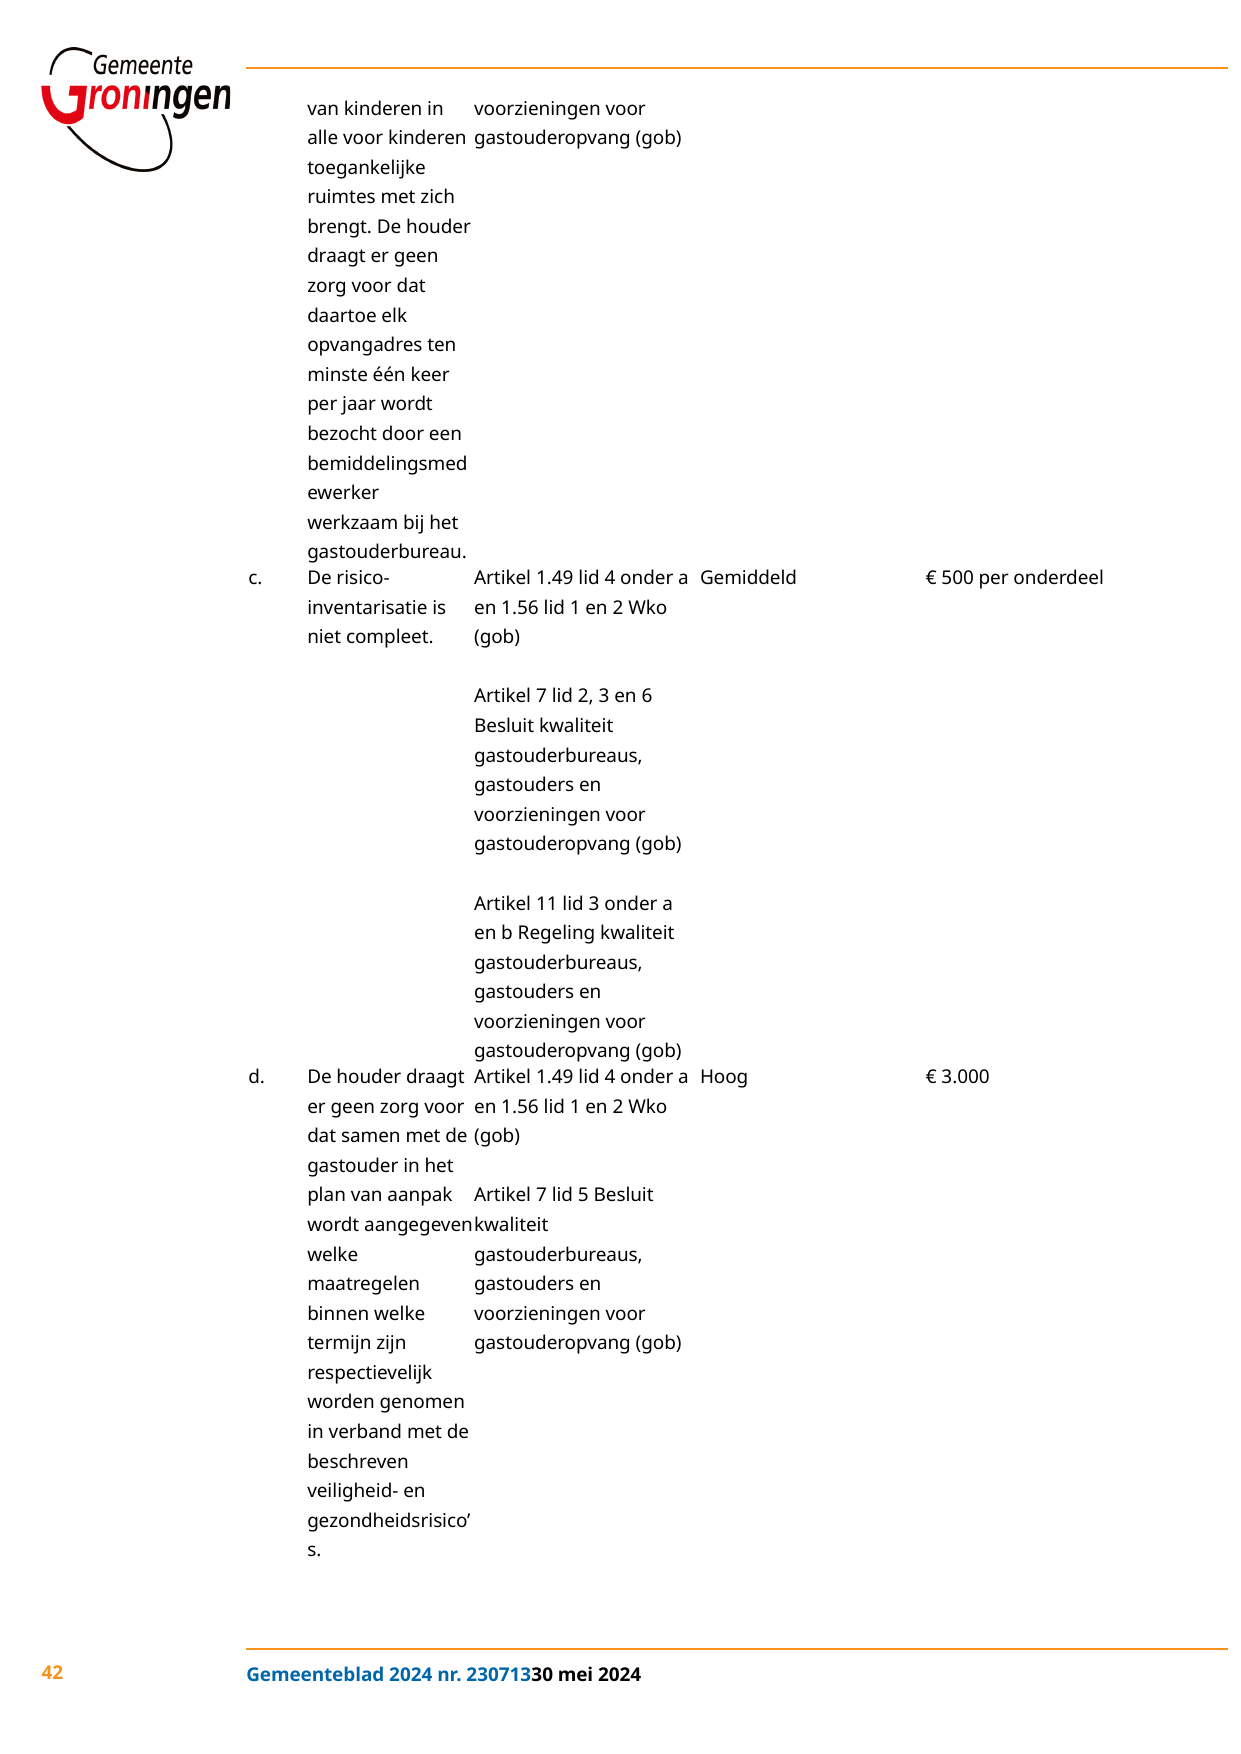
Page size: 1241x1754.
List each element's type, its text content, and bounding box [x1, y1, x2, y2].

table_cell De risico-inventarisatie is niet compleet. [248, 564, 474, 1063]
table_cell € 3.000 [926, 1063, 1152, 1562]
table_cell [926, 95, 1152, 564]
table_cell € 500 per onderdeel [926, 564, 1152, 1063]
picture [41, 47, 231, 172]
table_cell Gemiddeld [700, 564, 926, 1063]
table_cell Artikel 1.49 lid 4 onder a en 1.56 lid 1 en 2 Wko (gob) Artikel 7 lid 2, 3 en 6 Besluit kwaliteit gastouderbureaus, gastouders en voorzieningen voor gastouderopvang (gob) Artikel 11 lid 3 onder a en b Regeling kwaliteit gastouderbureaus, gastouders en voorzieningen voor gastouderopvang (gob) [474, 564, 700, 1063]
table_cell voorzieningen voor gastouderopvang (gob) [474, 95, 700, 564]
table_cell van kinderen in alle voor kinderen toegankelijke ruimtes met zich brengt. De houder draagt er geen zorg voor dat daartoe elk opvangadres ten minste één keer per jaar wordt bezocht door een bemiddelingsmedewerker werkzaam bij het gastouderbureau. [248, 95, 474, 564]
table_cell Hoog [700, 1063, 926, 1562]
table_cell [700, 95, 926, 564]
table_cell Artikel 1.49 lid 4 onder a en 1.56 lid 1 en 2 Wko (gob) Artikel 7 lid 5 Besluit kwaliteit gastouderbureaus, gastouders en voorzieningen voor gastouderopvang (gob) [474, 1063, 700, 1562]
table_cell De houder draagt er geen zorg voor dat samen met de gastouder in het plan van aanpak wordt aangegeven welke maatregelen binnen welke termijn zijn respectievelijk worden genomen in verband met de beschreven veiligheid- en gezondheidsrisico’s. [248, 1063, 474, 1562]
